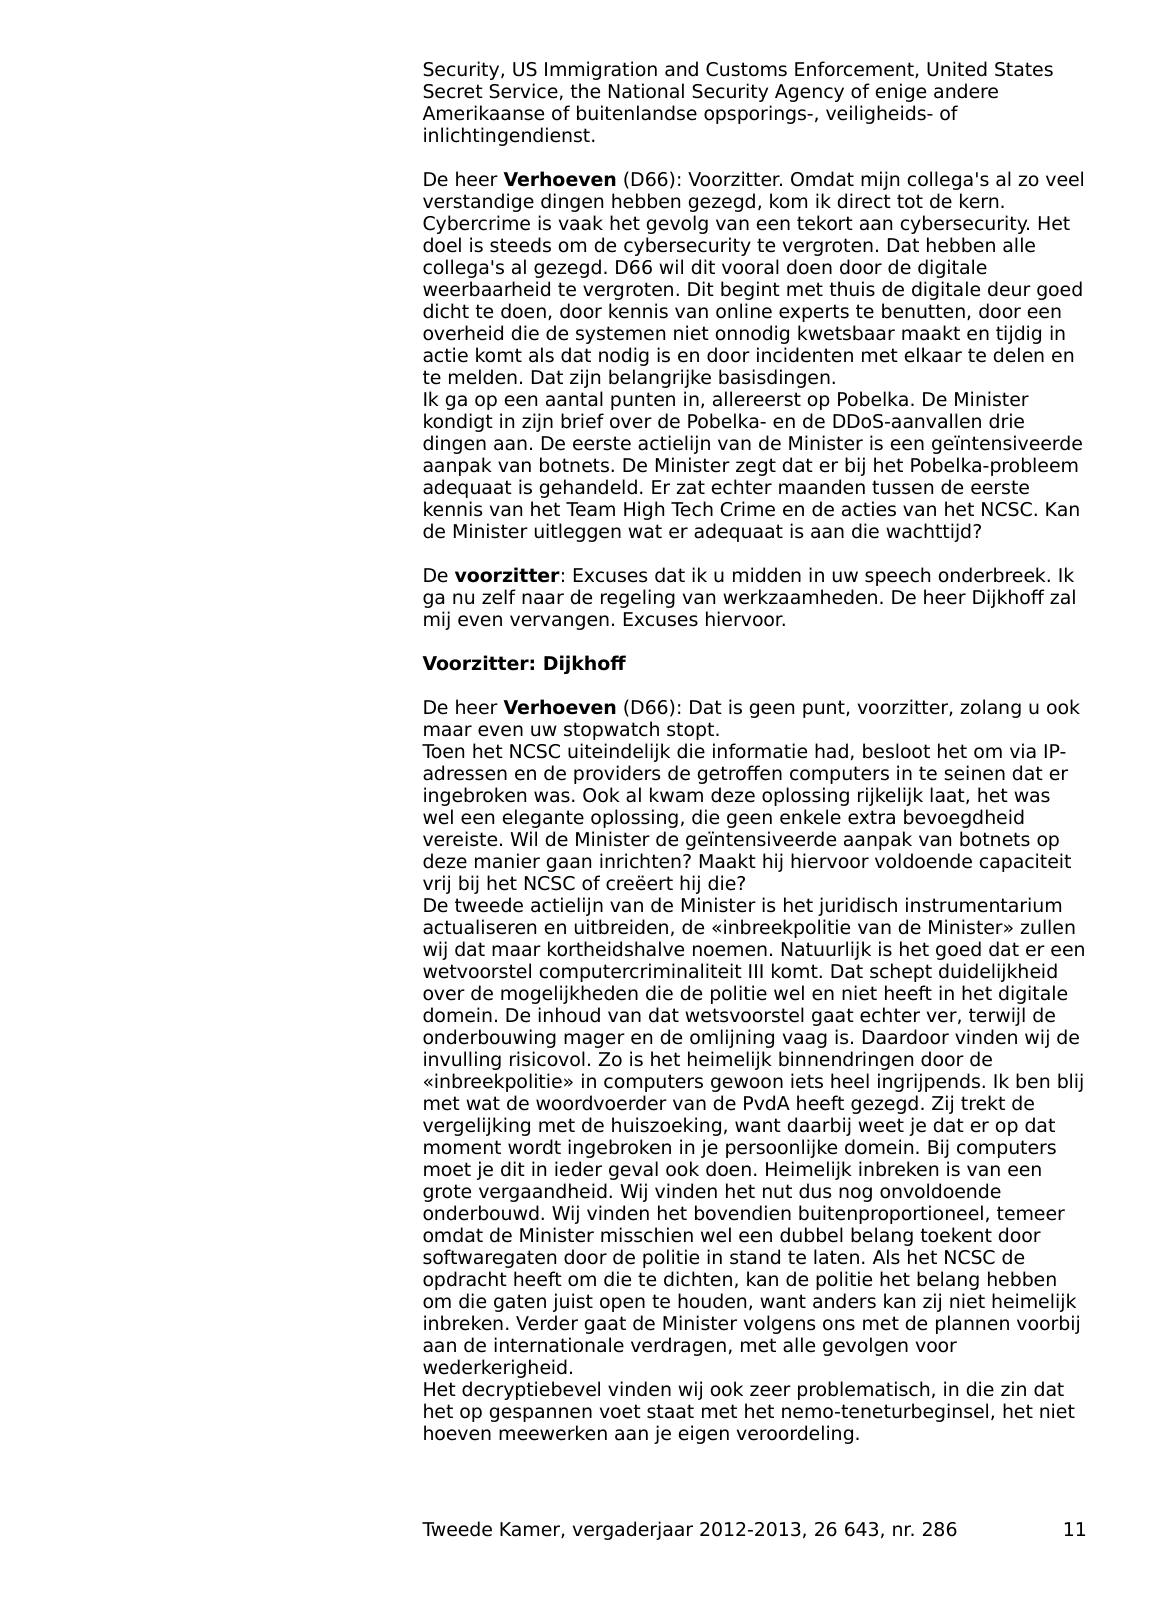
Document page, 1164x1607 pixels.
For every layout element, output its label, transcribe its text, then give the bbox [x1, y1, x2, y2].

text Toen het NCSC uiteindelijk die informatie had, besloot het om via IP-adressen en de providers de getroffen computers in te seinen dat er ingebroken was. Ook al kwam deze oplossing rijkelijk laat, het was wel een elegante oplossing, die geen enkele extra bevoegdheid vereiste. Wil de Minister de geïntensiveerde aanpak van botnets op deze manier gaan inrichten? Maakt hij hiervoor voldoende capaciteit vrij bij het NCSC of creëert hij die? [422, 741, 1087, 895]
text De tweede actielijn van de Minister is het juridisch instrumentarium actualiseren en uitbreiden, de «inbreekpolitie van de Minister» zullen wij dat maar kortheidshalve noemen. Natuurlijk is het goed dat er een wetvoorstel computercriminaliteit III komt. Dat schept duidelijkheid over de mogelijkheden die de politie wel en niet heeft in het digitale domein. De inhoud van dat wetsvoorstel gaat echter ver, terwijl de onderbouwing mager en de omlijning vaag is. Daardoor vinden wij de invulling risicovol. Zo is het heimelijk binnendringen door de «inbreekpolitie» in computers gewoon iets heel ingrijpends. Ik ben blij met wat de woordvoerder van de PvdA heeft gezegd. Zij trekt de vergelijking met de huiszoeking, want daarbij weet je dat er op dat moment wordt ingebroken in je persoonlijke domein. Bij computers moet je dit in ieder geval ook doen. Heimelijk inbreken is van een grote vergaandheid. Wij vinden het nut dus nog onvoldoende onderbouwd. Wij vinden het bovendien buitenproportioneel, temeer omdat de Minister misschien wel een dubbel belang toekent door softwaregaten door de politie in stand te laten. Als het NCSC de opdracht heeft om die te dichten, kan de politie het belang hebben om die gaten juist open te houden, want anders kan zij niet heimelijk inbreken. Verder gaat de Minister volgens ons met de plannen voorbij aan de internationale verdragen, met alle gevolgen voor wederkerigheid. [422, 895, 1087, 1379]
text De heer Verhoeven (D66): Voorzitter. Omdat mijn collega's al zo veel verstandige dingen hebben gezegd, kom ik direct tot de kern. Cybercrime is vaak het gevolg van een tekort aan cybersecurity. Het doel is steeds om de cybersecurity te vergroten. Dat hebben alle collega's al gezegd. D66 wil dit vooral doen door de digitale weerbaarheid te vergroten. Dit begint met thuis de digitale deur goed dicht te doen, door kennis van online experts te benutten, door een overheid die de systemen niet onnodig kwetsbaar maakt en tijdig in actie komt als dat nodig is en door incidenten met elkaar te delen en te melden. Dat zijn belangrijke basisdingen. [422, 169, 1087, 389]
text Het decryptiebevel vinden wij ook zeer problematisch, in die zin dat het op gespannen voet staat met het nemo-teneturbeginsel, het niet hoeven meewerken aan je eigen veroordeling. [422, 1379, 1087, 1444]
text Security, US Immigration and Customs Enforcement, United States Secret Service, the National Security Agency of enige andere Amerikaanse of buitenlandse opsporings-, veiligheids- of inlichtingendienst. [422, 59, 1087, 147]
text De heer Verhoeven (D66): Dat is geen punt, voorzitter, zolang u ook maar even uw stopwatch stopt. [422, 697, 1087, 741]
subtitle Voorzitter: Dijkhoff [422, 653, 1087, 675]
text Ik ga op een aantal punten in, allereerst op Pobelka. De Minister kondigt in zijn brief over de Pobelka- en de DDoS-aanvallen drie dingen aan. De eerste actielijn van de Minister is een geïntensiveerde aanpak van botnets. De Minister zegt dat er bij het Pobelka-probleem adequaat is gehandeld. Er zat echter maanden tussen de eerste kennis van het Team High Tech Crime en de acties van het NCSC. Kan de Minister uitleggen wat er adequaat is aan die wachttijd? [422, 389, 1087, 543]
text De voorzitter: Excuses dat ik u midden in uw speech onderbreek. Ik ga nu zelf naar de regeling van werkzaamheden. De heer Dijkhoff zal mij even vervangen. Excuses hiervoor. [422, 565, 1087, 631]
